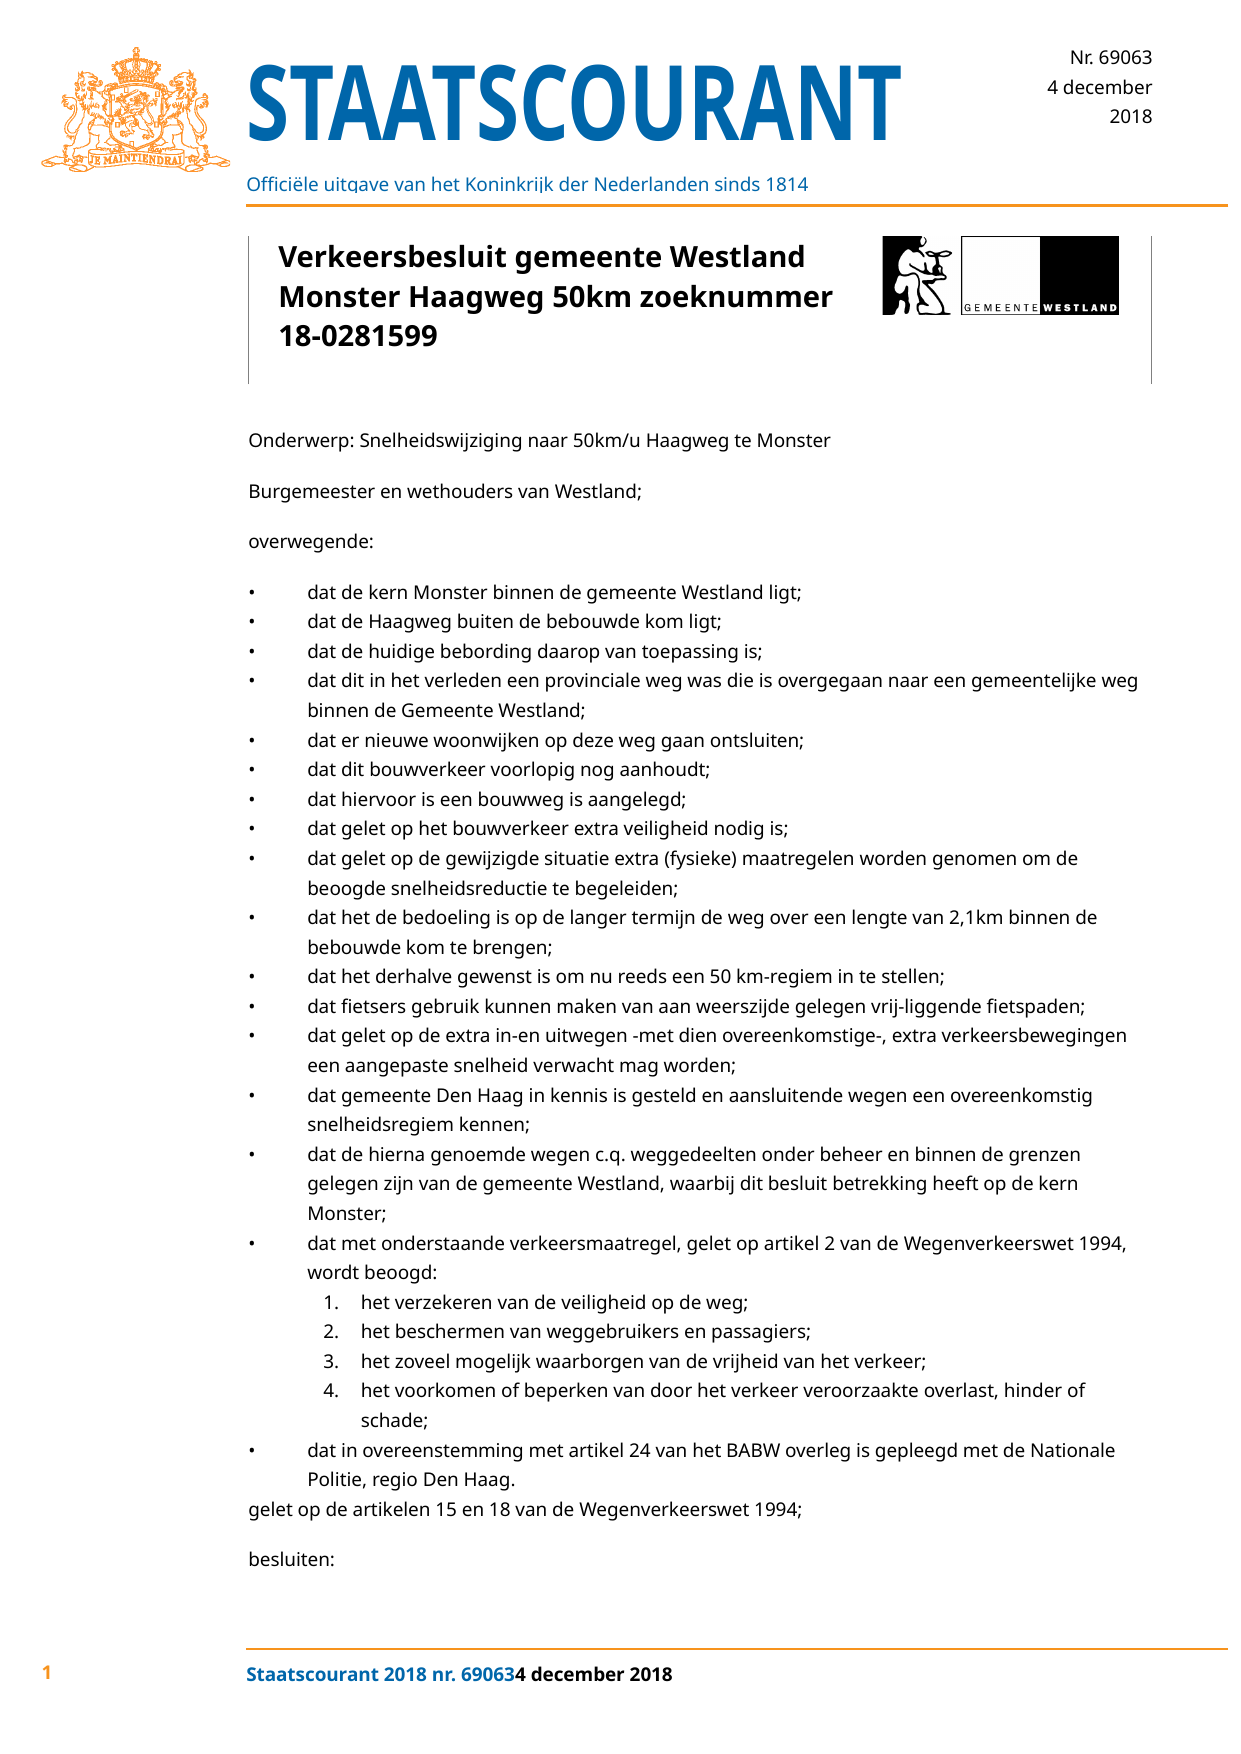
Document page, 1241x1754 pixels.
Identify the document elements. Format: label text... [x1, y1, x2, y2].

picture [882, 236, 1119, 315]
text besluiten: [248, 1546, 1152, 1572]
list dat het derhalve gewenst is om nu reeds een 50 km-regiem in te stellen; [248, 963, 1152, 989]
list het voorkomen of beperken van door het verkeer veroorzaakte overlast, hinder of schade; [323, 1378, 1152, 1433]
list het verzekeren van de veiligheid op de weg; [323, 1289, 1152, 1314]
list dat hiervoor is een bouwweg is aangelegd; [248, 786, 1152, 812]
list dat gelet op de extra in-en uitwegen -met dien overeenkomstige-, extra verkeersbewegingen een aangepaste snelheid verwacht mag worden; [248, 1023, 1152, 1078]
list dat fietsers gebruik kunnen maken van aan weerszijde gelegen vrij-liggende fietspaden; [248, 993, 1152, 1019]
list dat er nieuwe woonwijken op deze weg gaan ontsluiten; [248, 727, 1152, 752]
table_header Verkeersbesluit gemeente Westland Monster Haagweg 50km zoeknummer 18-0281599 [249, 236, 850, 384]
list dat dit bouwverkeer voorlopig nog aanhoudt; [248, 756, 1152, 782]
list dat het de bedoeling is op de langer termijn de weg over een lengte van 2,1km binnen de bebouwde kom te brengen; [248, 904, 1152, 959]
list dat gemeente Den Haag in kennis is gesteld en aansluitende wegen een overeenkomstig snelheidsregiem kennen; [248, 1082, 1152, 1137]
list het beschermen van weggebruikers en passagiers; [323, 1318, 1152, 1344]
list dat in overeenstemming met artikel 24 van het BABW overleg is gepleegd met de Nationale Politie, regio Den Haag. [248, 1437, 1152, 1492]
list dat de kern Monster binnen de gemeente Westland ligt; [248, 579, 1152, 604]
list dat de huidige bebording daarop van toepassing is; [248, 638, 1152, 664]
text Onderwerp: Snelheidswijziging naar 50km/u Haagweg te Monster [248, 428, 1152, 453]
list dat gelet op de gewijzigde situatie extra (fysieke) maatregelen worden genomen om de beoogde snelheidsreductie te begeleiden; [248, 845, 1152, 900]
text gelet op de artikelen 15 en 18 van de Wegenverkeerswet 1994; [248, 1496, 1152, 1522]
list dat dit in het verleden een provinciale weg was die is overgegaan naar een gemeentelijke weg binnen de Gemeente Westland; [248, 668, 1152, 723]
text Burgemeester en wethouders van Westland; [248, 478, 1152, 504]
list dat gelet op het bouwverkeer extra veiligheid nodig is; [248, 816, 1152, 841]
list dat de Haagweg buiten de bebouwde kom ligt; [248, 608, 1152, 634]
list dat met onderstaande verkeersmaatregel, gelet op artikel 2 van de Wegenverkeerswet 1994, wordt beoogd: [248, 1230, 1152, 1285]
list dat de hierna genoemde wegen c.q. weggedeelten onder beheer en binnen de grenzen gelegen zijn van de gemeente Westland, waarbij dit besluit betrekking heeft op de kern Monster; [248, 1141, 1152, 1226]
list het zoveel mogelijk waarborgen van de vrijheid van het verkeer; [323, 1348, 1152, 1374]
text overwegende: [248, 528, 1152, 554]
table_header [850, 236, 1151, 384]
picture [41, 47, 231, 172]
